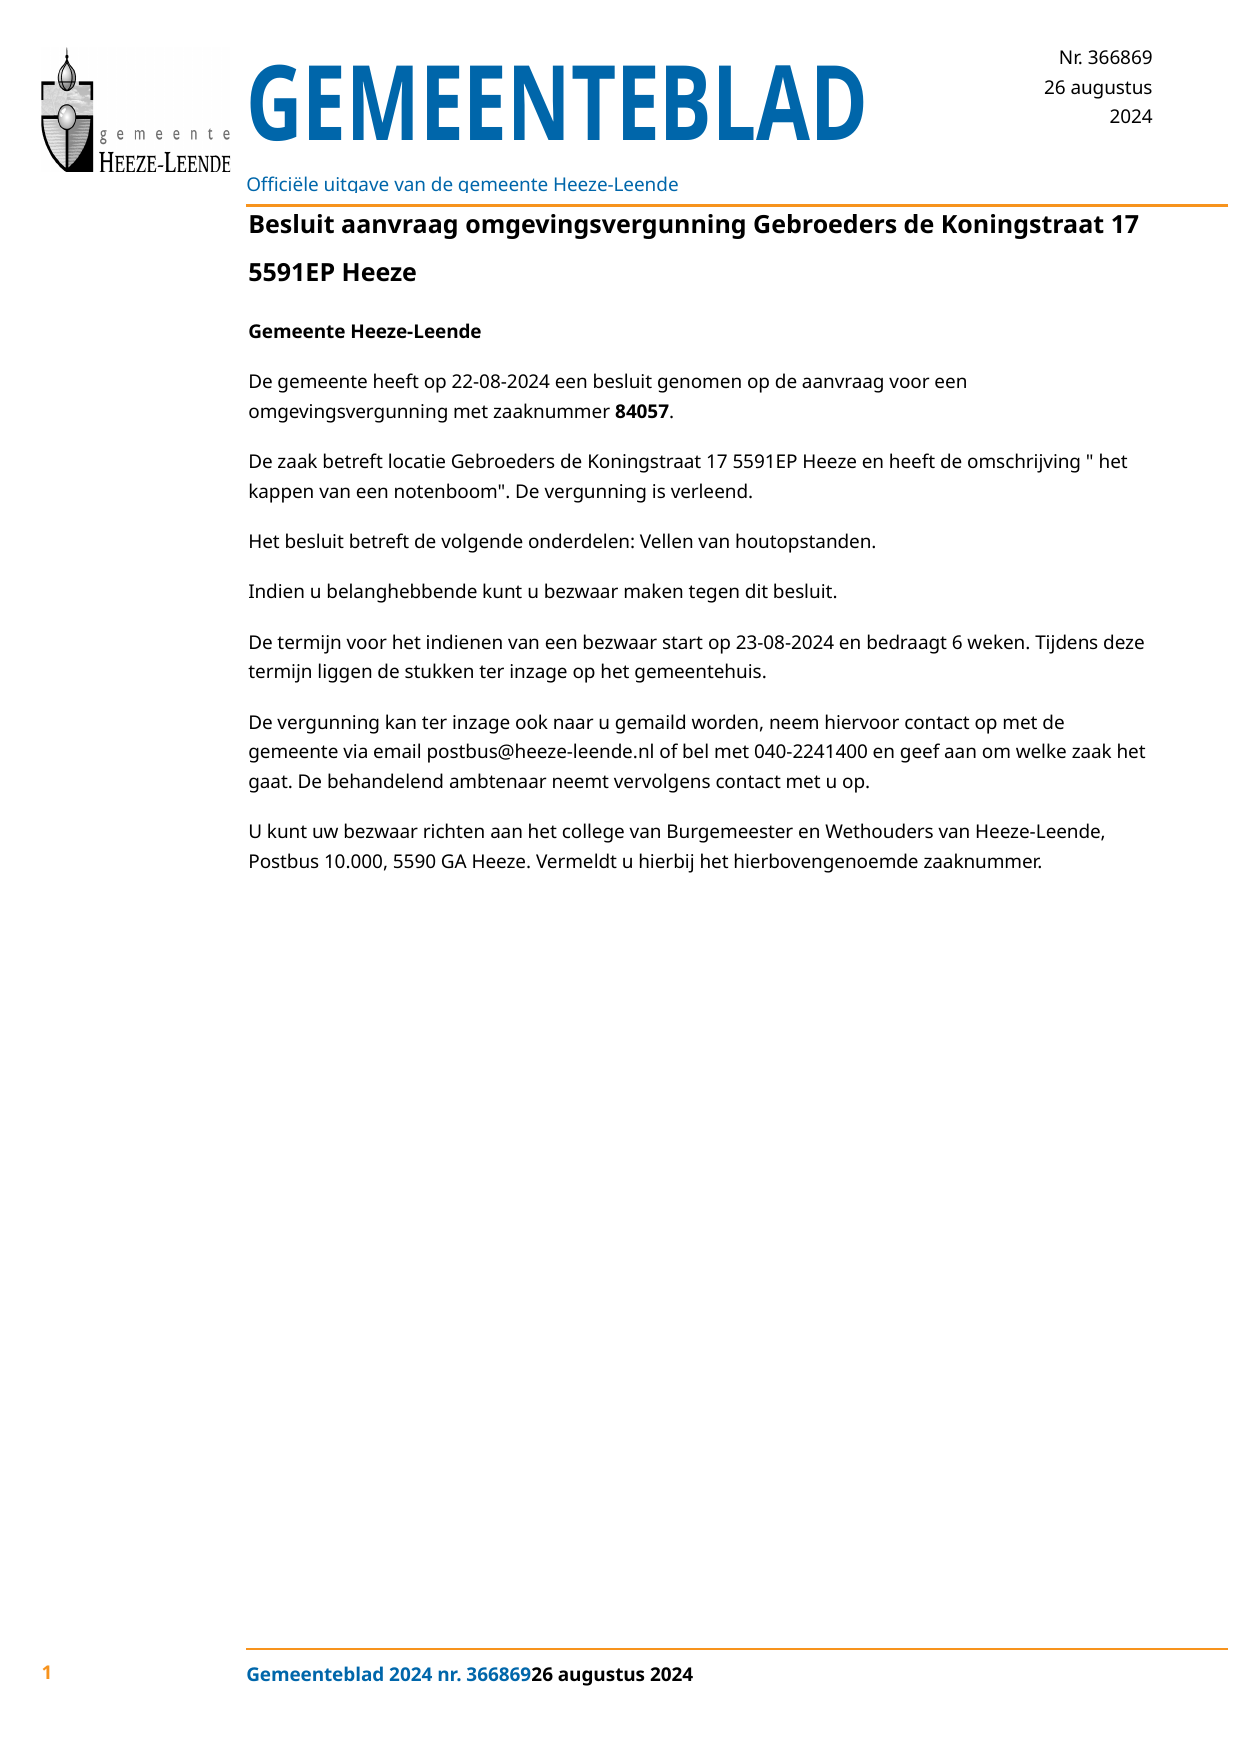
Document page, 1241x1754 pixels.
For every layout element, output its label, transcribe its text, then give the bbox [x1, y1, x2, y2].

text De vergunning kan ter inzage ook naar u gemaild worden, neem hiervoor contact op met de gemeente via email postbus@heeze-leende.nl of bel met 040-2241400 en geef aan om welke zaak het gaat. De behandelend ambtenaar neemt vervolgens contact met u op. [248, 709, 1152, 794]
text U kunt uw bezwaar richten aan het college van Burgemeester en Wethouders van Heeze-Leende, Postbus 10.000, 5590 GA Heeze. Vermeldt u hierbij het hierbovengenoemde zaaknummer. [248, 819, 1152, 874]
text De termijn voor het indienen van een bezwaar start op 23-08-2024 en bedraagt 6 weken. Tijdens deze termijn liggen de stukken ter inzage op het gemeentehuis. [248, 629, 1152, 684]
text Gemeente Heeze-Leende [248, 318, 1152, 344]
text Besluit aanvraag omgevingsvergunning Gebroeders de Koningstraat 17 5591EP Heeze [248, 207, 1152, 288]
text Indien u belanghebbende kunt u bezwaar maken tegen dit besluit. [248, 579, 1152, 604]
text De zaak betreft locatie Gebroeders de Koningstraat 17 5591EP Heeze en heeft de omschrijving " het kappen van een notenboom". De vergunning is verleend. [248, 448, 1152, 504]
picture [41, 47, 231, 172]
text Het besluit betreft de volgende onderdelen: Vellen van houtopstanden. [248, 528, 1152, 554]
text De gemeente heeft op 22-08-2024 een besluit genomen op de aanvraag voor een omgevingsvergunning met zaaknummer 84057. [248, 368, 1152, 424]
